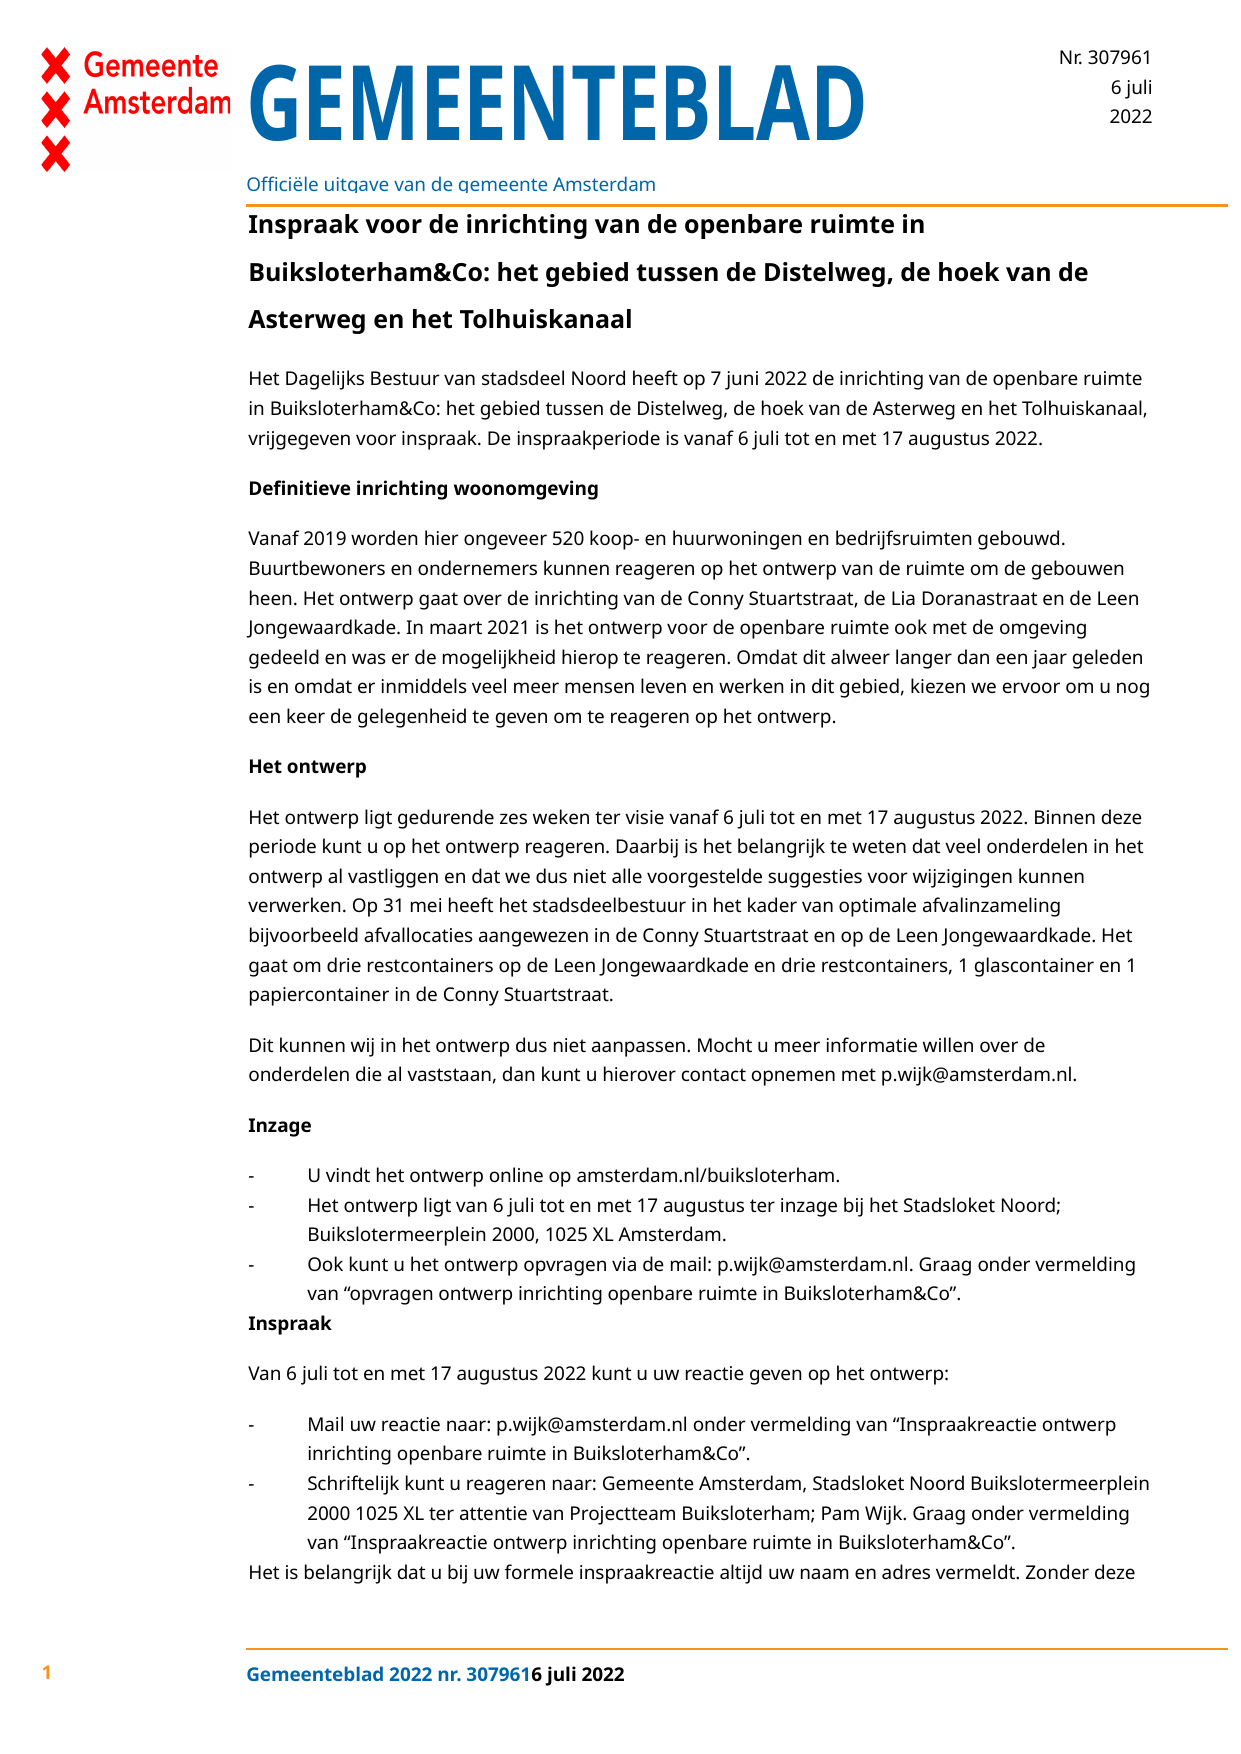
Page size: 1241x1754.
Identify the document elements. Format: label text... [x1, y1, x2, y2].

text Inzage [248, 1112, 1152, 1137]
list Het ontwerp ligt van 6 juli tot en met 17 augustus ter inzage bij het Stadsloket Noord; Buikslotermeerplein 2000, 1025 XL Amsterdam. [248, 1192, 1152, 1247]
text Vanaf 2019 worden hier ongeveer 520 koop- en huurwoningen en bedrijfsruimten gebouwd. Buurtbewoners en ondernemers kunnen reageren op het ontwerp van de ruimte om de gebouwen heen. Het ontwerp gaat over de inrichting van de Conny Stuartstraat, de Lia Doranastraat en de Leen Jongewaardkade. In maart 2021 is het ontwerp voor de openbare ruimte ook met de omgeving gedeeld en was er de mogelijkheid hierop te reageren. Omdat dit alweer langer dan een jaar geleden is en omdat er inmiddels veel meer mensen leven en werken in dit gebied, kiezen we ervoor om u nog een keer de gelegenheid te geven om te reageren op het ontwerp. [248, 526, 1152, 729]
list Ook kunt u het ontwerp opvragen via de mail: p.wijk@amsterdam.nl. Graag onder vermelding van “opvragen ontwerp inrichting openbare ruimte in Buiksloterham&Co”. [248, 1251, 1152, 1306]
list U vindt het ontwerp online op amsterdam.nl/buiksloterham. [248, 1162, 1152, 1188]
text Definitieve inrichting woonomgeving [248, 475, 1152, 501]
list Schriftelijk kunt u reageren naar: Gemeente Amsterdam, Stadsloket Noord Buikslotermeerplein 2000 1025 XL ter attentie van Projectteam Buiksloterham; Pam Wijk. Graag onder vermelding van “Inspraakreactie ontwerp inrichting openbare ruimte in Buiksloterham&Co”. [248, 1470, 1152, 1555]
text Dit kunnen wij in het ontwerp dus niet aanpassen. Mocht u meer informatie willen over de onderdelen die al vaststaan, dan kunt u hierover contact opnemen met p.wijk@amsterdam.nl. [248, 1032, 1152, 1087]
text Het ontwerp [248, 753, 1152, 779]
text Het is belangrijk dat u bij uw formele inspraakreactie altijd uw naam en adres vermeldt. Zonder deze [248, 1559, 1152, 1584]
text Inspraak [248, 1310, 1152, 1336]
picture [41, 47, 231, 172]
text Inspraak voor de inrichting van de openbare ruimte in Buiksloterham&Co: het gebied tussen de Distelweg, de hoek van de Asterweg en het Tolhuiskanaal [248, 207, 1152, 336]
text Van 6 juli tot en met 17 augustus 2022 kunt u uw reactie geven op het ontwerp: [248, 1361, 1152, 1386]
text Het ontwerp ligt gedurende zes weken ter visie vanaf 6 juli tot en met 17 augustus 2022. Binnen deze periode kunt u op het ontwerp reageren. Daarbij is het belangrijk te weten dat veel onderdelen in het ontwerp al vastliggen en dat we dus niet alle voorgestelde suggesties voor wijzigingen kunnen verwerken. Op 31 mei heeft het stadsdeelbestuur in het kader van optimale afvalinzameling bijvoorbeeld afvallocaties aangewezen in de Conny Stuartstraat en op de Leen Jongewaardkade. Het gaat om drie restcontainers op de Leen Jongewaardkade en drie restcontainers, 1 glascontainer en 1 papiercontainer in de Conny Stuartstraat. [248, 804, 1152, 1007]
text Het Dagelijks Bestuur van stadsdeel Noord heeft op 7 juni 2022 de inrichting van de openbare ruimte in Buiksloterham&Co: het gebied tussen de Distelweg, de hoek van de Asterweg en het Tolhuiskanaal, vrijgegeven voor inspraak. De inspraakperiode is vanaf 6 juli tot en met 17 augustus 2022. [248, 366, 1152, 450]
list Mail uw reactie naar: p.wijk@amsterdam.nl onder vermelding van “Inspraakreactie ontwerp inrichting openbare ruimte in Buiksloterham&Co”. [248, 1411, 1152, 1466]
